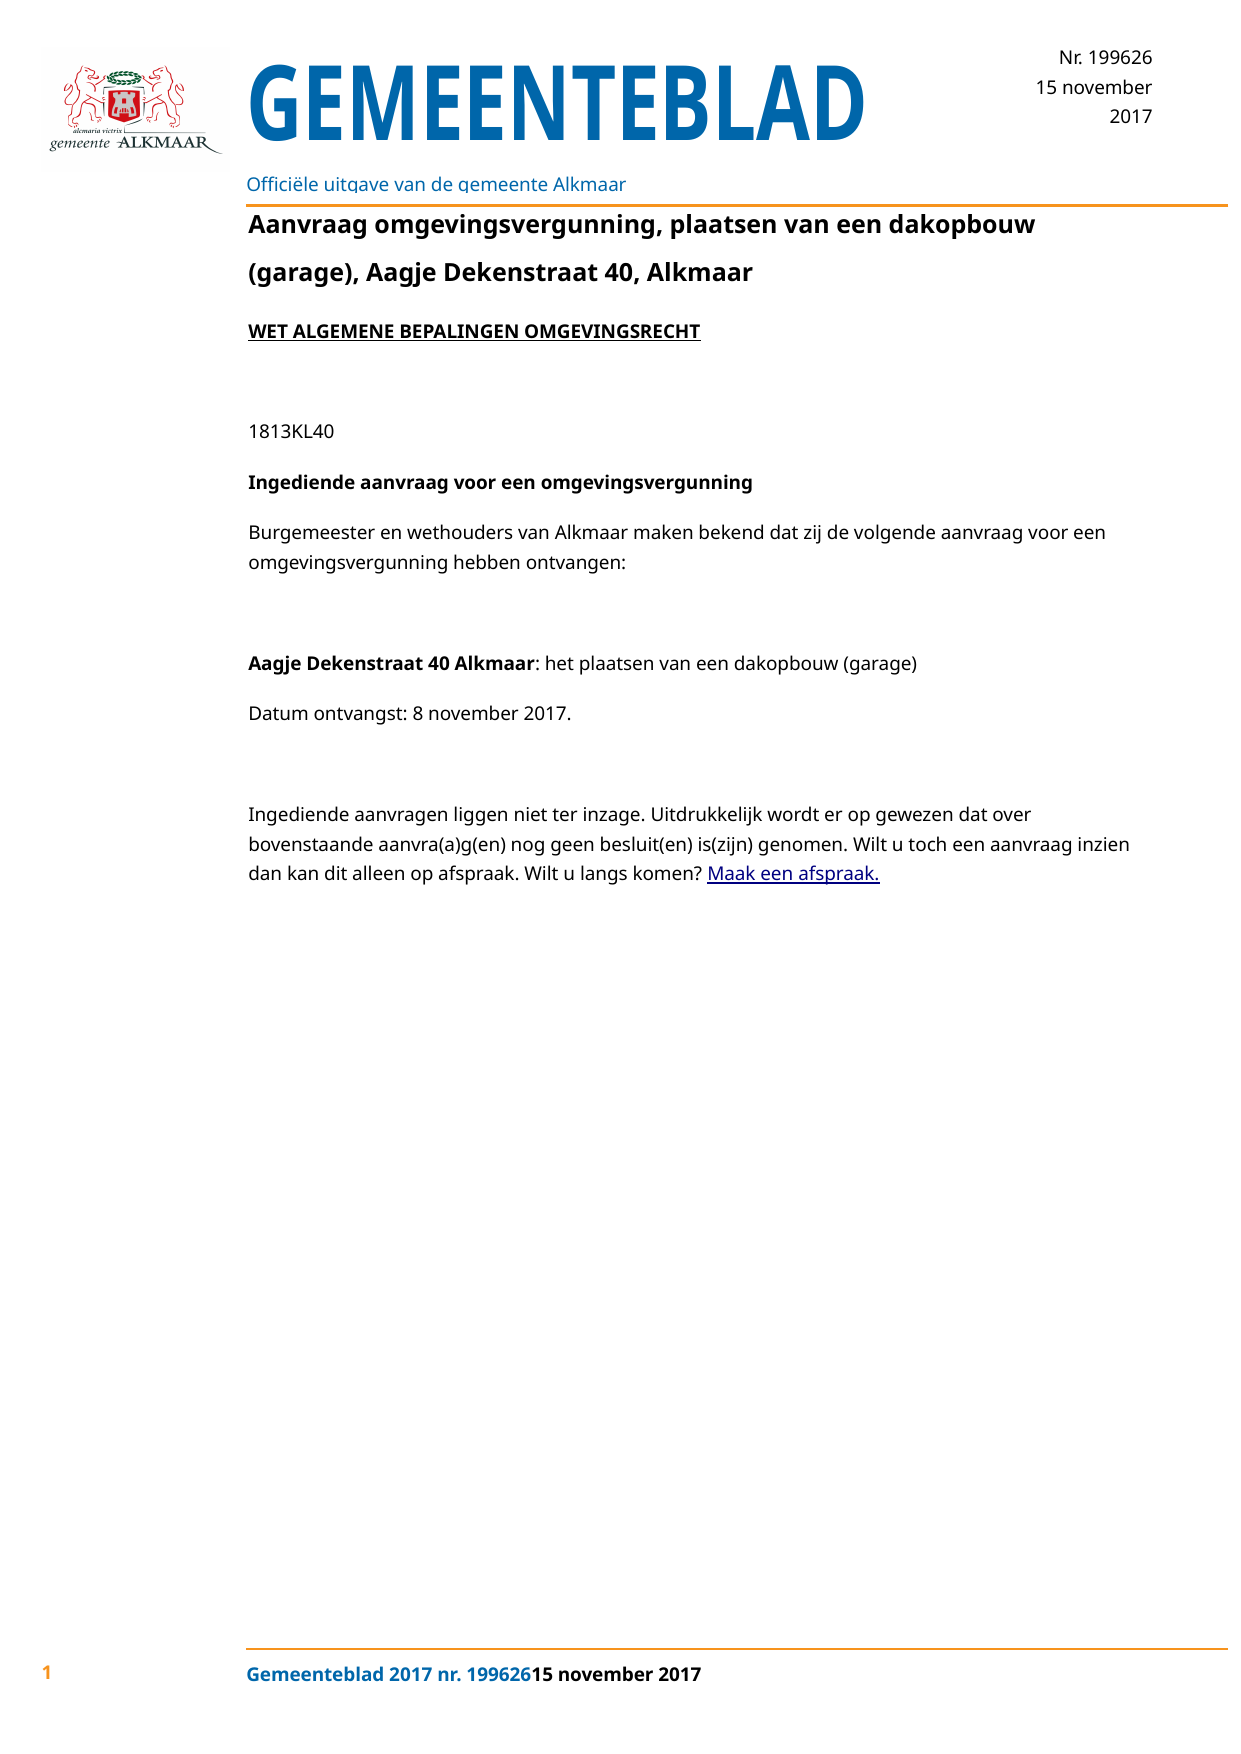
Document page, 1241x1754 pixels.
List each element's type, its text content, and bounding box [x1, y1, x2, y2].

text 1813KL40 [248, 419, 1152, 444]
text Datum ontvangst: 8 november 2017. [248, 700, 1152, 726]
text WET ALGEMENE BEPALINGEN OMGEVINGSRECHT [248, 318, 1152, 344]
text Burgemeester en wethouders van Alkmaar maken bekend dat zij de volgende aanvraag voor een omgevingsvergunning hebben ontvangen: [248, 519, 1152, 575]
picture [41, 47, 231, 172]
text Aagje Dekenstraat 40 Alkmaar: het plaatsen van een dakopbouw (garage) [248, 650, 1152, 676]
text Aanvraag omgevingsvergunning, plaatsen van een dakopbouw (garage), Aagje Dekenstraat 40, Alkmaar [248, 207, 1152, 288]
text Ingediende aanvragen liggen niet ter inzage. Uitdrukkelijk wordt er op gewezen dat over bovenstaande aanvra(a)g(en) nog geen besluit(en) is(zijn) genomen. Wilt u toch een aanvraag inzien dan kan dit alleen op afspraak. Wilt u langs komen? Maak een afspraak. [248, 801, 1152, 886]
text Ingediende aanvraag voor een omgevingsvergunning [248, 469, 1152, 495]
